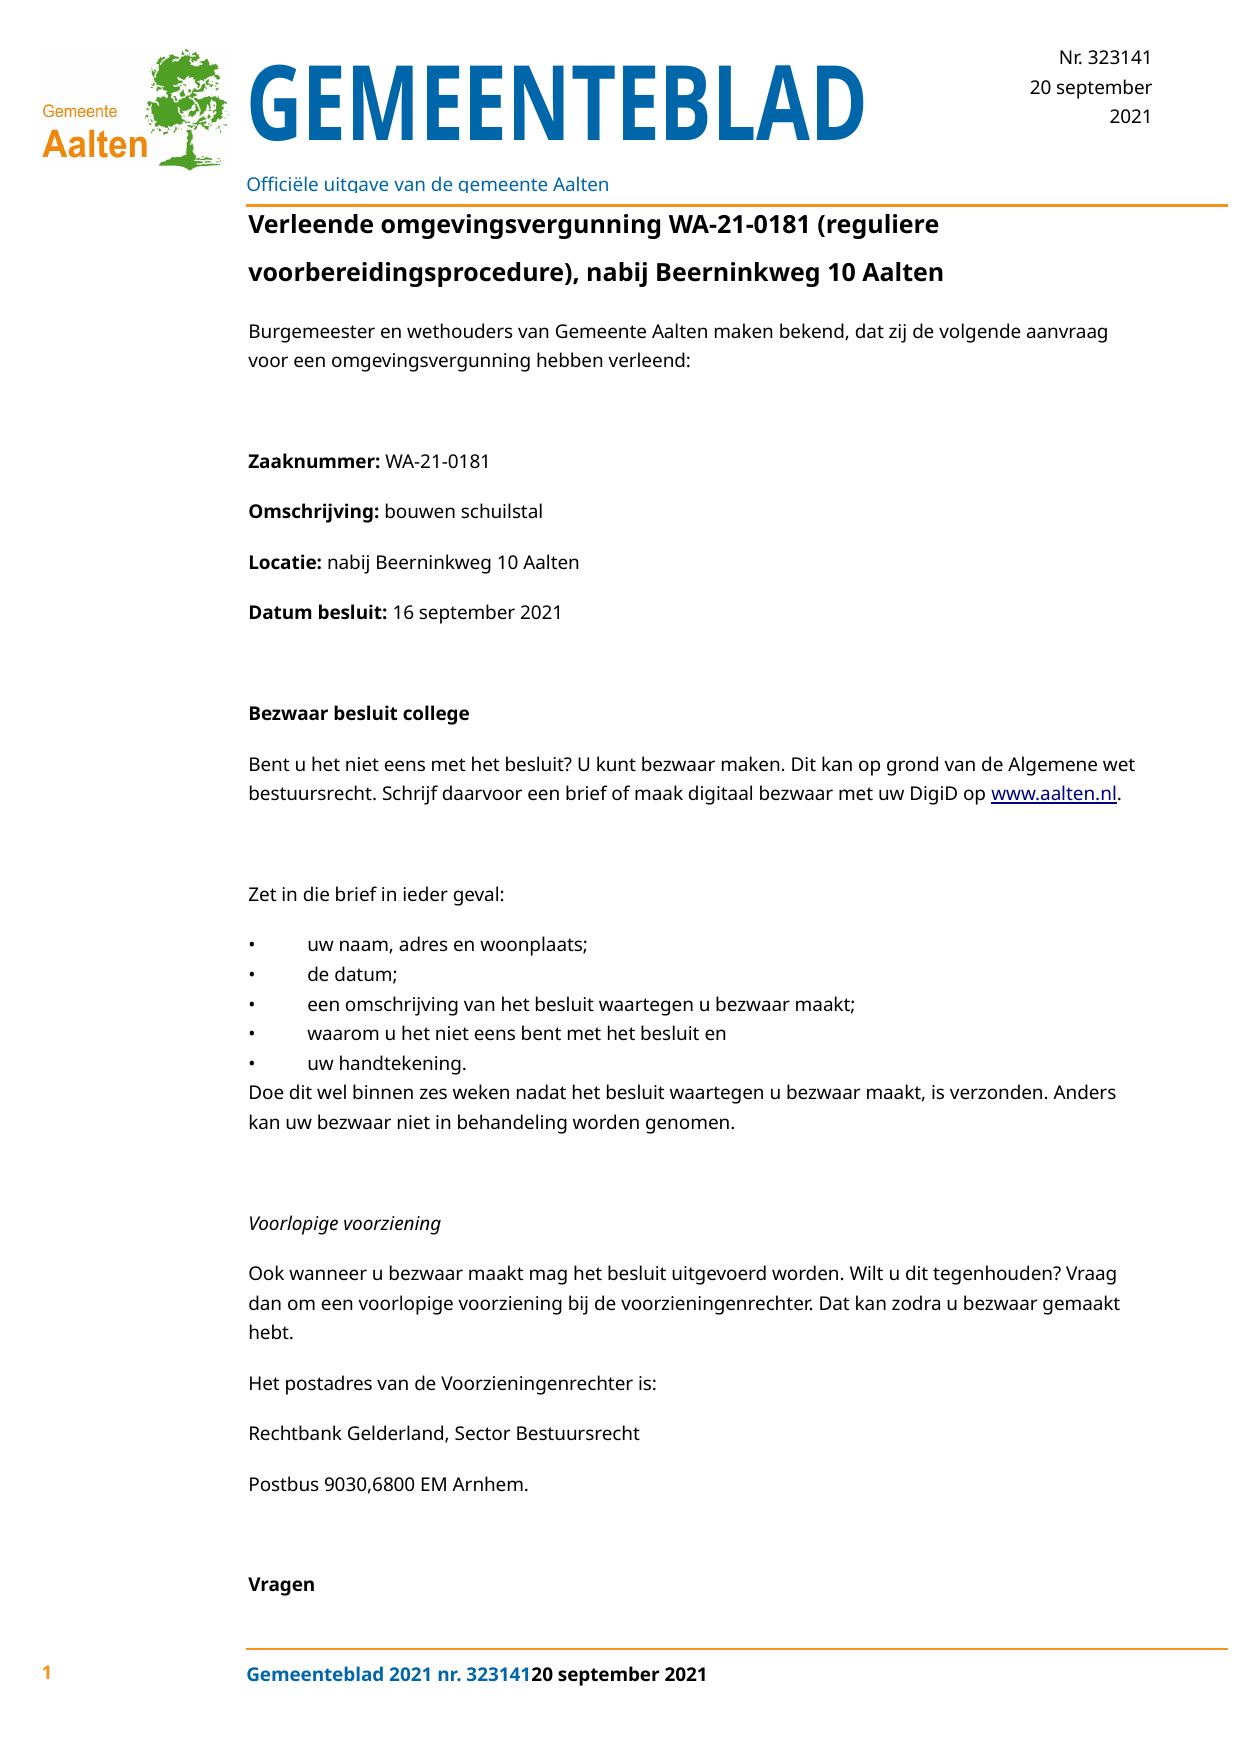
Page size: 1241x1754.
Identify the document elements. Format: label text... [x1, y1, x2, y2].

text Zaaknummer: WA-21-0181 [248, 448, 1152, 474]
text Postbus 9030,6800 EM Arnhem. [248, 1471, 1152, 1497]
text Ook wanneer u bezwaar maakt mag het besluit uitgevoerd worden. Wilt u dit tegenhouden? Vraag dan om een voorlopige voorziening bij de voorzieningenrechter. Dat kan zodra u bezwaar gemaakt hebt. [248, 1260, 1152, 1345]
text Datum besluit: 16 september 2021 [248, 599, 1152, 625]
text Verleende omgevingsvergunning WA-21-0181 (reguliere voorbereidingsprocedure), nabij Beerninkweg 10 Aalten [248, 207, 1152, 288]
text Rechtbank Gelderland, Sector Bestuursrecht [248, 1420, 1152, 1446]
text Voorlopige voorziening [248, 1210, 1152, 1236]
list uw naam, adres en woonplaats; [248, 932, 1152, 957]
text Omschrijving: bouwen schuilstal [248, 499, 1152, 524]
list uw handtekening. [248, 1050, 1152, 1076]
picture [41, 47, 231, 172]
text Doe dit wel binnen zes weken nadat het besluit waartegen u bezwaar maakt, is verzonden. Anders kan uw bezwaar niet in behandeling worden genomen. [248, 1079, 1152, 1135]
text Burgemeester en wethouders van Gemeente Aalten maken bekend, dat zij de volgende aanvraag voor een omgevingsvergunning hebben verleend: [248, 318, 1152, 373]
text Bezwaar besluit college [248, 700, 1152, 726]
list waarom u het niet eens bent met het besluit en [248, 1020, 1152, 1046]
text Het postadres van de Voorzieningenrechter is: [248, 1370, 1152, 1396]
list een omschrijving van het besluit waartegen u bezwaar maakt; [248, 991, 1152, 1017]
text Bent u het niet eens met het besluit? U kunt bezwaar maken. Dit kan op grond van de Algemene wet bestuursrecht. Schrijf daarvoor een brief of maak digitaal bezwaar met uw DigiD op www.aalten.nl. [248, 751, 1152, 806]
list de datum; [248, 961, 1152, 987]
text Vragen [248, 1572, 1152, 1597]
text Zet in die brief in ieder geval: [248, 881, 1152, 907]
text Locatie: nabij Beerninkweg 10 Aalten [248, 549, 1152, 575]
